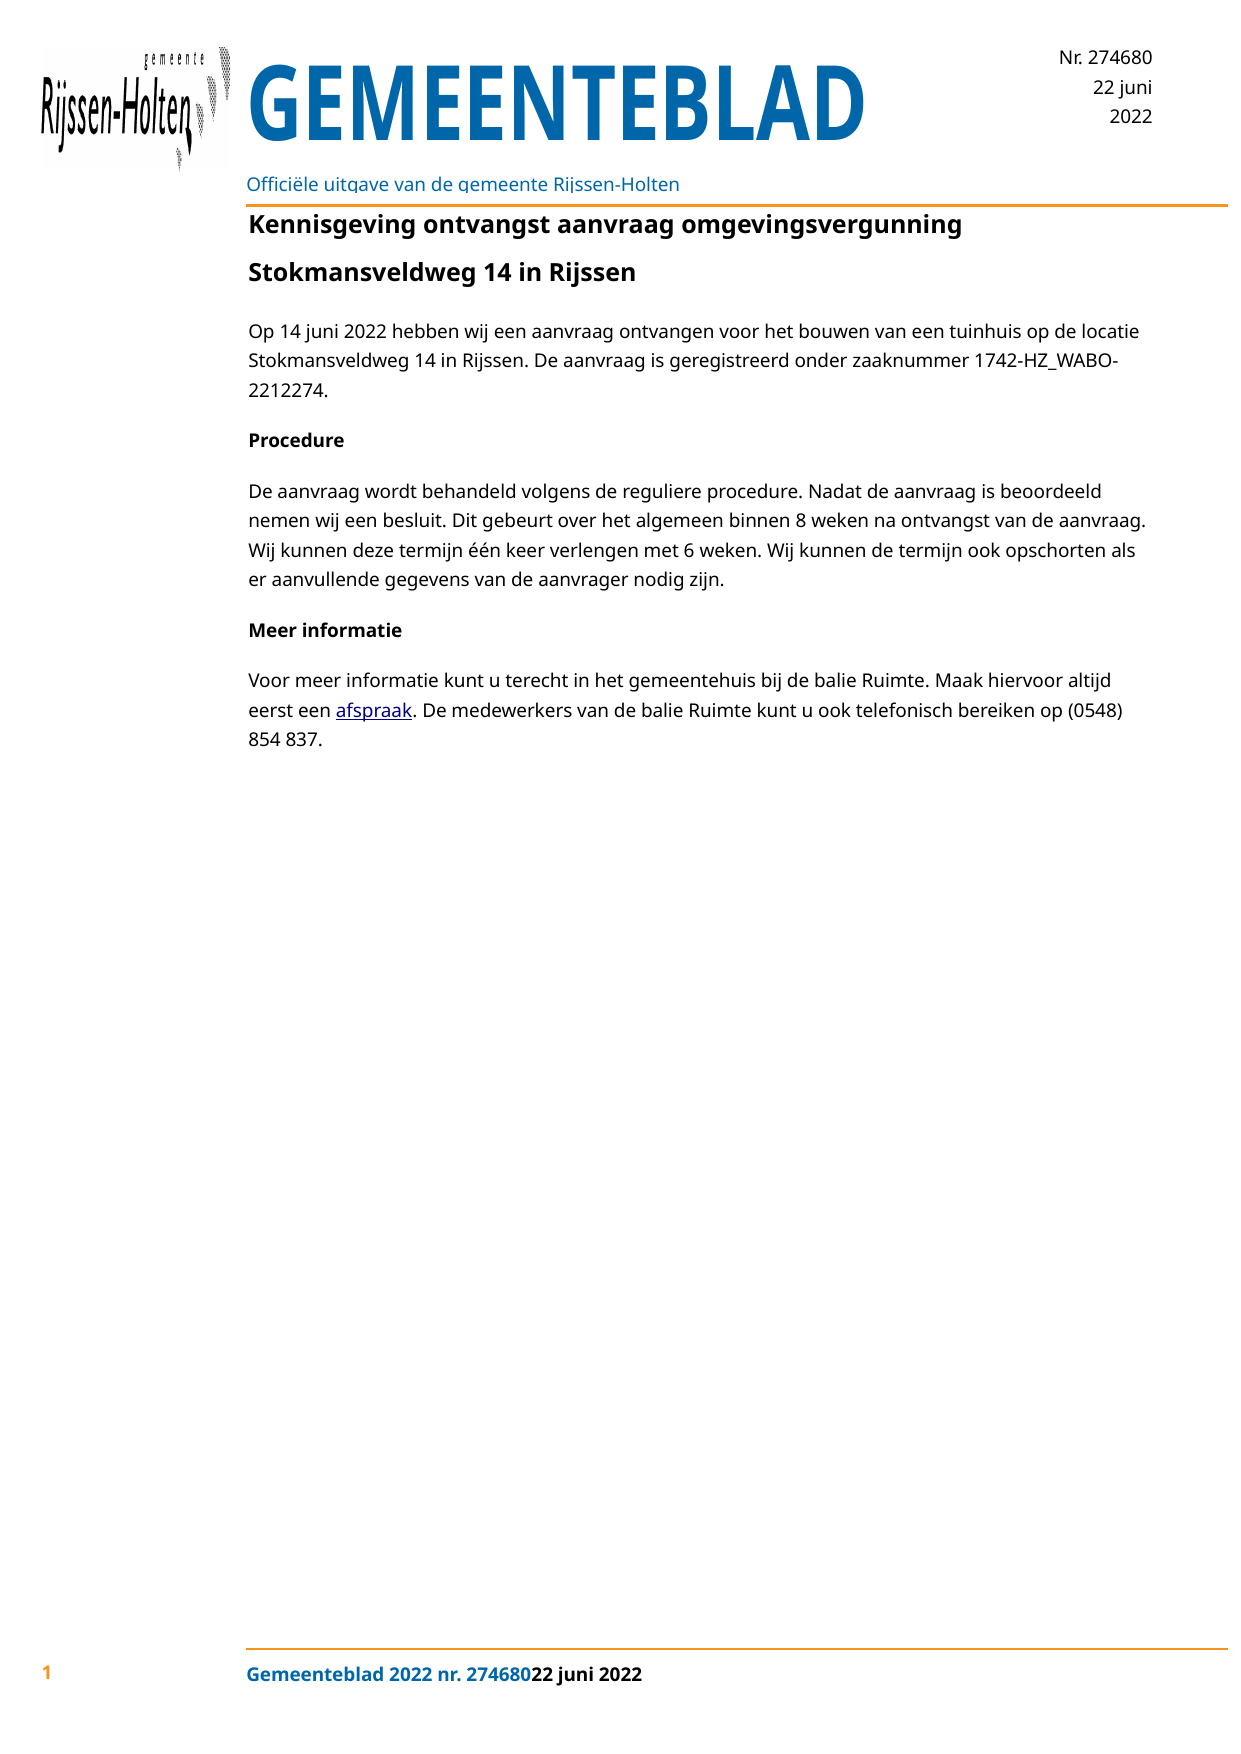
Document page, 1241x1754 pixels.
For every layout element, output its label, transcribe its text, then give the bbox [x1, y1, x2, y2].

text Op 14 juni 2022 hebben wij een aanvraag ontvangen voor het bouwen van een tuinhuis op de locatie Stokmansveldweg 14 in Rijssen. De aanvraag is geregistreerd onder zaaknummer 1742-HZ_WABO-2212274. [248, 318, 1152, 403]
text Meer informatie [248, 617, 1152, 643]
text Kennisgeving ontvangst aanvraag omgevingsvergunning Stokmansveldweg 14 in Rijssen [248, 207, 1152, 288]
text Voor meer informatie kunt u terecht in het gemeentehuis bij de balie Ruimte. Maak hiervoor altijd eerst een afspraak. De medewerkers van de balie Ruimte kunt u ook telefonisch bereiken op (0548) 854 837. [248, 667, 1152, 752]
picture [41, 47, 231, 172]
text De aanvraag wordt behandeld volgens de reguliere procedure. Nadat de aanvraag is beoordeeld nemen wij een besluit. Dit gebeurt over het algemeen binnen 8 weken na ontvangst van de aanvraag. Wij kunnen deze termijn één keer verlengen met 6 weken. Wij kunnen de termijn ook opschorten als er aanvullende gegevens van de aanvrager nodig zijn. [248, 478, 1152, 592]
text Procedure [248, 427, 1152, 453]
